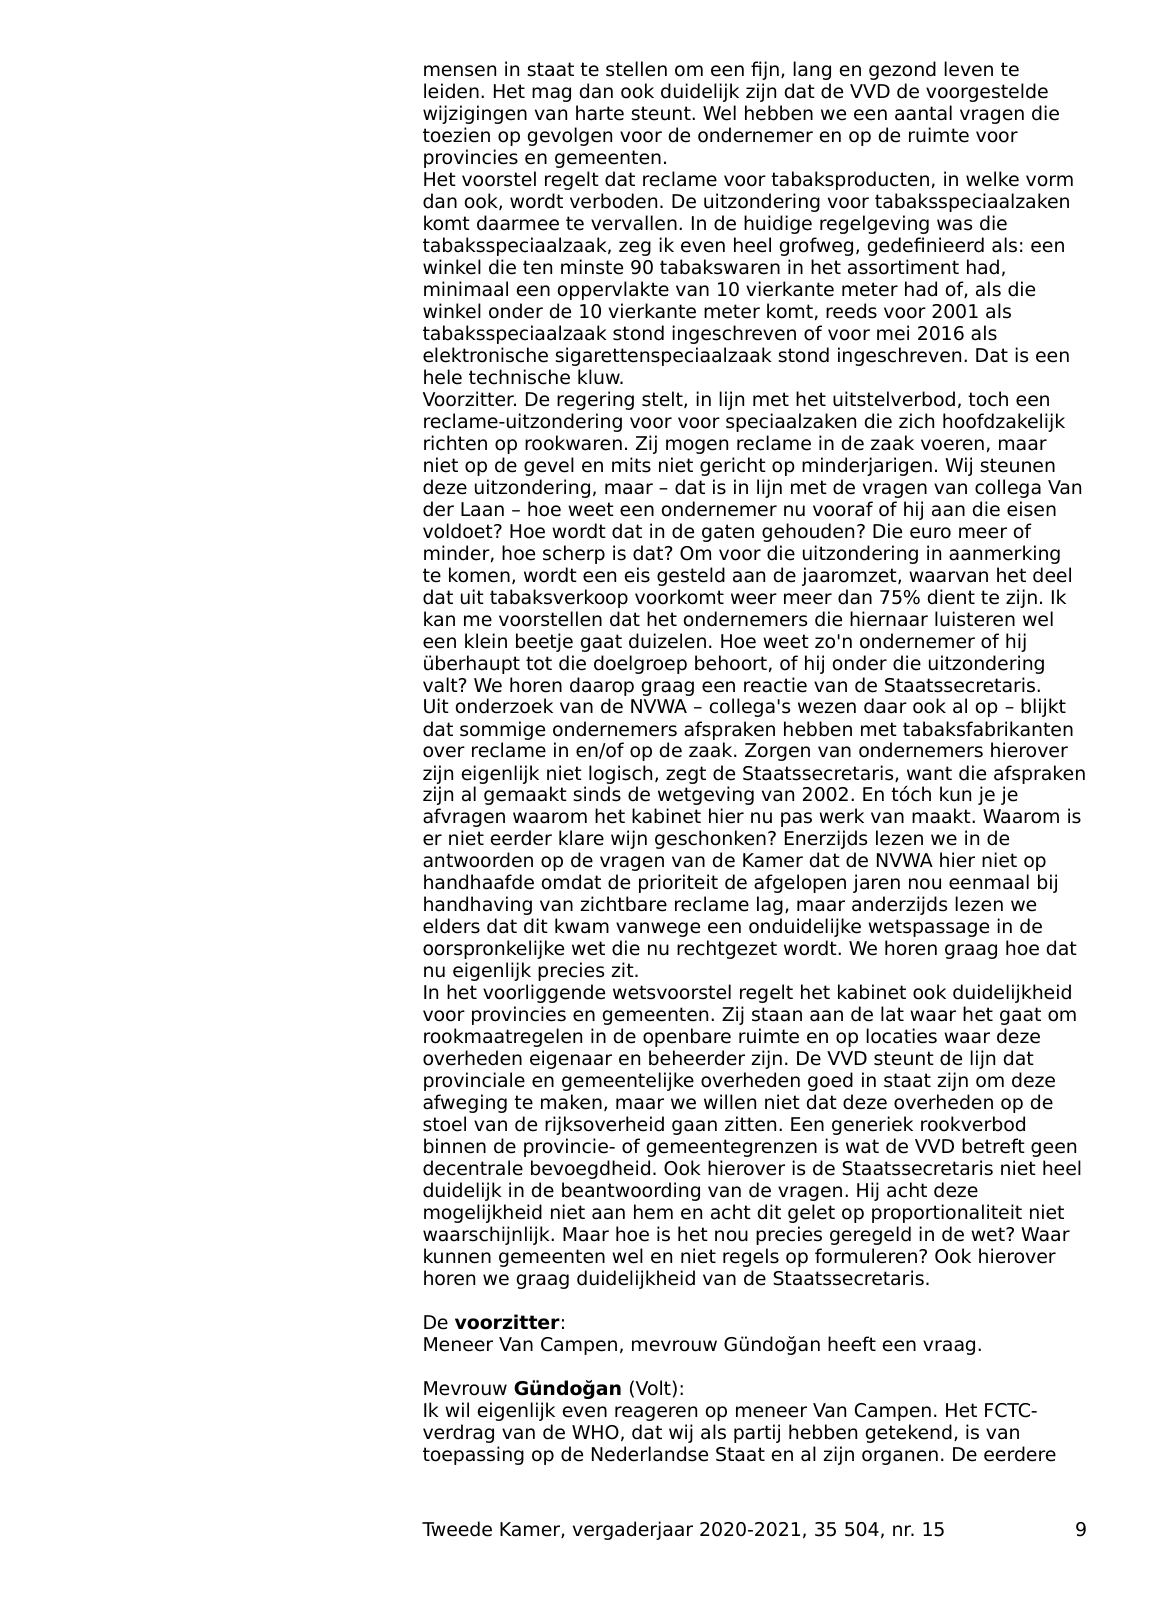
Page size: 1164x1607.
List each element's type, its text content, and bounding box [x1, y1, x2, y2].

text Ik wil eigenlijk even reageren op meneer Van Campen. Het FCTC-verdrag van de WHO, dat wij als partij hebben getekend, is van toepassing op de Nederlandse Staat en al zijn organen. De eerdere [422, 1400, 1087, 1466]
text Uit onderzoek van de NVWA – collega's wezen daar ook al op – blijkt dat sommige ondernemers afspraken hebben met tabaksfabrikanten over reclame in en/of op de zaak. Zorgen van ondernemers hierover zijn eigenlijk niet logisch, zegt de Staatssecretaris, want die afspraken zijn al gemaakt sinds de wetgeving van 2002. En tóch kun je je afvragen waarom het kabinet hier nu pas werk van maakt. Waarom is er niet eerder klare wijn geschonken? Enerzijds lezen we in de antwoorden op de vragen van de Kamer dat de NVWA hier niet op handhaafde omdat de prioriteit de afgelopen jaren nou eenmaal bij handhaving van zichtbare reclame lag, maar anderzijds lezen we elders dat dit kwam vanwege een onduidelijke wetspassage in de oorspronkelijke wet die nu rechtgezet wordt. We horen graag hoe dat nu eigenlijk precies zit. [422, 696, 1087, 982]
text In het voorliggende wetsvoorstel regelt het kabinet ook duidelijkheid voor provincies en gemeenten. Zij staan aan de lat waar het gaat om rookmaatregelen in de openbare ruimte en op locaties waar deze overheden eigenaar en beheerder zijn. De VVD steunt de lijn dat provinciale en gemeentelijke overheden goed in staat zijn om deze afweging te maken, maar we willen niet dat deze overheden op de stoel van de rijksoverheid gaan zitten. Een generiek rookverbod binnen de provincie- of gemeentegrenzen is wat de VVD betreft geen decentrale bevoegdheid. Ook hierover is de Staatssecretaris niet heel duidelijk in de beantwoording van de vragen. Hij acht deze mogelijkheid niet aan hem en acht dit gelet op proportionaliteit niet waarschijnlijk. Maar hoe is het nou precies geregeld in de wet? Waar kunnen gemeenten wel en niet regels op formuleren? Ook hierover horen we graag duidelijkheid van de Staatssecretaris. [422, 982, 1087, 1290]
text Het voorstel regelt dat reclame voor tabaksproducten, in welke vorm dan ook, wordt verboden. De uitzondering voor tabaksspeciaalzaken komt daarmee te vervallen. In de huidige regelgeving was die tabaksspeciaalzaak, zeg ik even heel grofweg, gedefinieerd als: een winkel die ten minste 90 tabakswaren in het assortiment had, minimaal een oppervlakte van 10 vierkante meter had of, als die winkel onder de 10 vierkante meter komt, reeds voor 2001 als tabaksspeciaalzaak stond ingeschreven of voor mei 2016 als elektronische sigarettenspeciaalzaak stond ingeschreven. Dat is een hele technische kluw. [422, 169, 1087, 389]
text Mevrouw Gündoğan (Volt): [422, 1378, 1087, 1400]
text mensen in staat te stellen om een fijn, lang en gezond leven te leiden. Het mag dan ook duidelijk zijn dat de VVD de voorgestelde wijzigingen van harte steunt. Wel hebben we een aantal vragen die toezien op gevolgen voor de ondernemer en op de ruimte voor provincies en gemeenten. [422, 59, 1087, 169]
text Meneer Van Campen, mevrouw Gündoğan heeft een vraag. [422, 1334, 1087, 1356]
text De voorzitter: [422, 1312, 1087, 1334]
text Voorzitter. De regering stelt, in lijn met het uitstelverbod, toch een reclame-uitzondering voor voor speciaalzaken die zich hoofdzakelijk richten op rookwaren. Zij mogen reclame in de zaak voeren, maar niet op de gevel en mits niet gericht op minderjarigen. Wij steunen deze uitzondering, maar – dat is in lijn met de vragen van collega Van der Laan – hoe weet een ondernemer nu vooraf of hij aan die eisen voldoet? Hoe wordt dat in de gaten gehouden? Die euro meer of minder, hoe scherp is dat? Om voor die uitzondering in aanmerking te komen, wordt een eis gesteld aan de jaaromzet, waarvan het deel dat uit tabaksverkoop voorkomt weer meer dan 75% dient te zijn. Ik kan me voorstellen dat het ondernemers die hiernaar luisteren wel een klein beetje gaat duizelen. Hoe weet zo'n ondernemer of hij überhaupt tot die doelgroep behoort, of hij onder die uitzondering valt? We horen daarop graag een reactie van de Staatssecretaris. [422, 389, 1087, 696]
